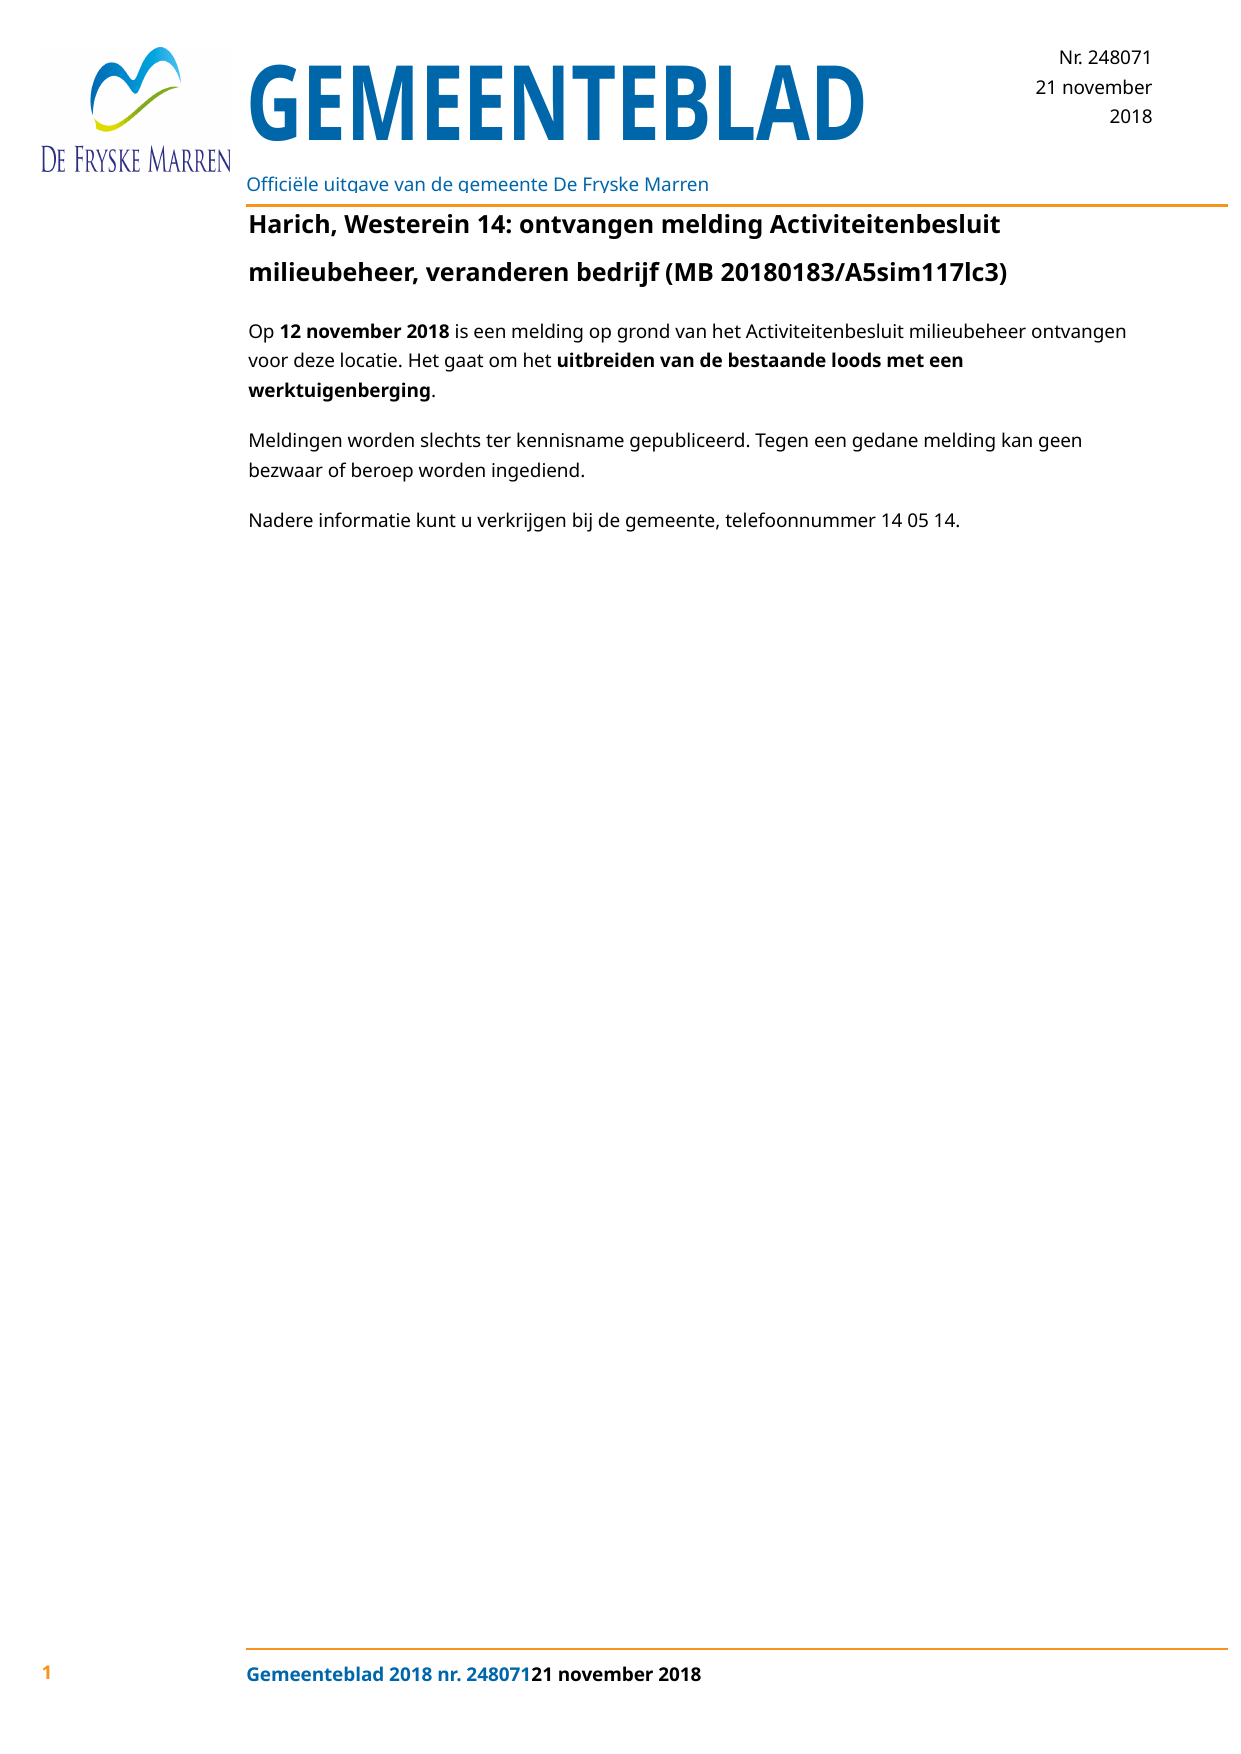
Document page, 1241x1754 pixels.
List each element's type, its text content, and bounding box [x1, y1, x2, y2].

picture [41, 47, 231, 172]
text Nadere informatie kunt u verkrijgen bij de gemeente, telefoonnummer 14 05 14. [248, 507, 1152, 533]
text Op 12 november 2018 is een melding op grond van het Activiteitenbesluit milieubeheer ontvangen voor deze locatie. Het gaat om het uitbreiden van de bestaande loods met een werktuigenberging. [248, 318, 1152, 403]
text Harich, Westerein 14: ontvangen melding Activiteitenbesluit milieubeheer, veranderen bedrijf (MB 20180183/A5sim117lc3) [248, 207, 1152, 288]
text Meldingen worden slechts ter kennisname gepubliceerd. Tegen een gedane melding kan geen bezwaar of beroep worden ingediend. [248, 427, 1152, 483]
